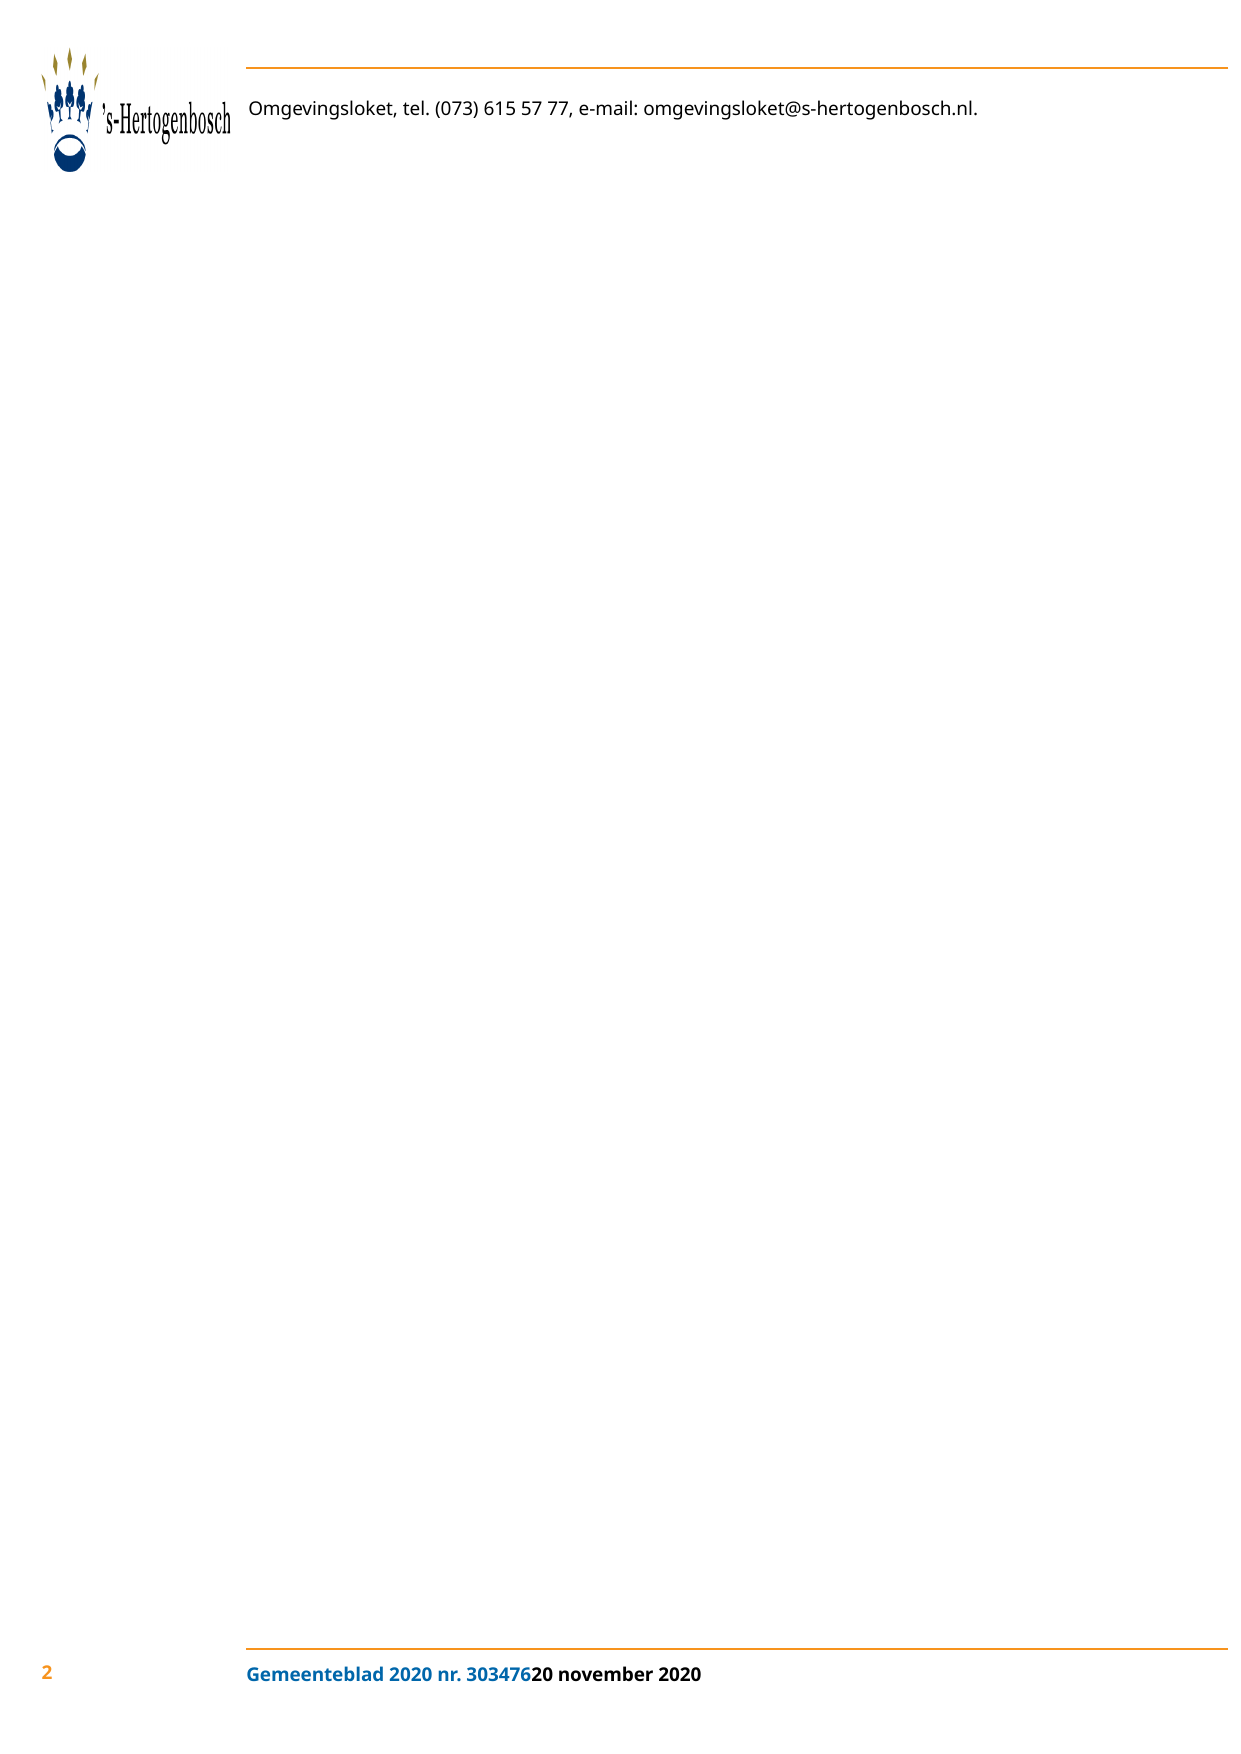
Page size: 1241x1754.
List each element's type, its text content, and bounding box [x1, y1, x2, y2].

picture [41, 47, 231, 172]
text Omgevingsloket, tel. (073) 615 57 77, e-mail: omgevingsloket@s-hertogenbosch.nl. [248, 95, 1152, 121]
